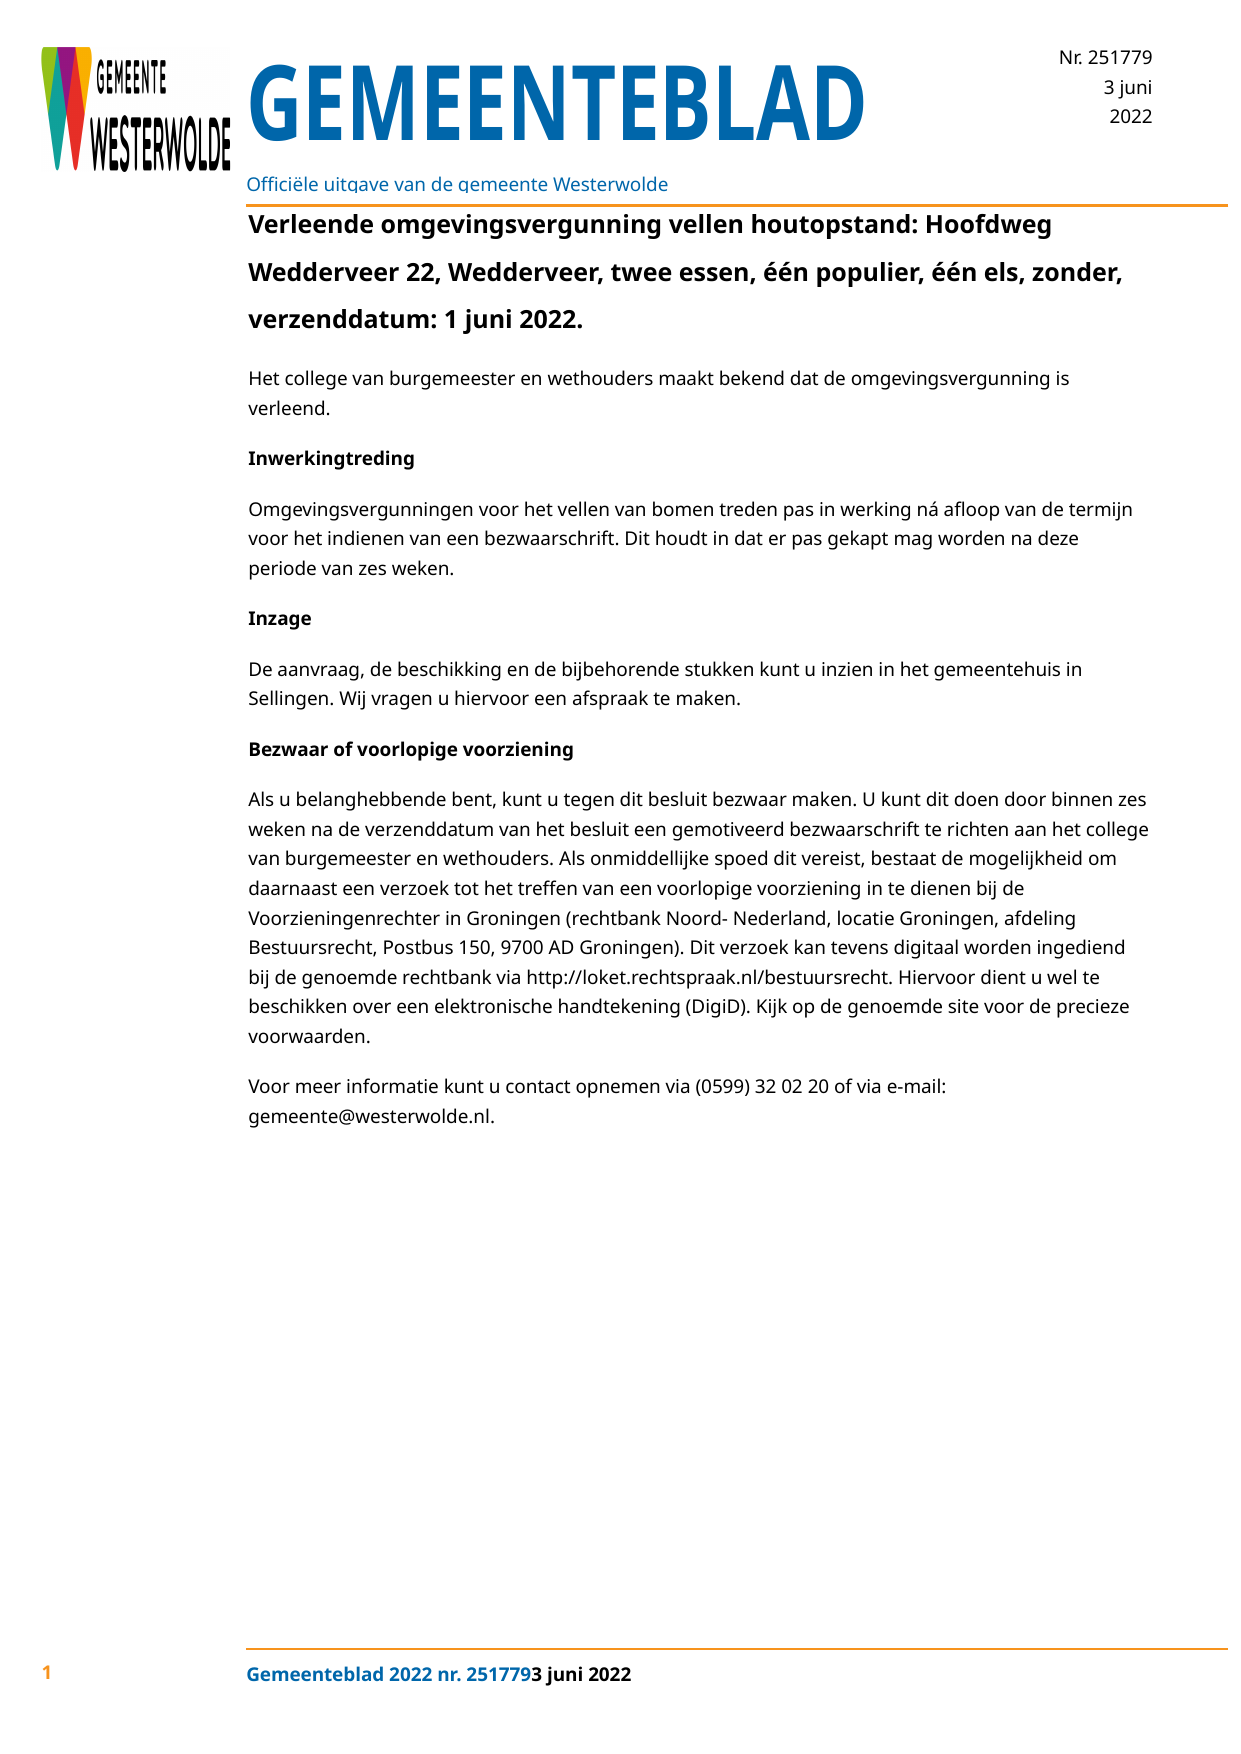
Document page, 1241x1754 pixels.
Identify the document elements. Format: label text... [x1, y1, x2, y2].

text Inwerkingtreding [248, 446, 1152, 471]
text Omgevingsvergunningen voor het vellen van bomen treden pas in werking ná afloop van de termijn voor het indienen van een bezwaarschrift. Dit houdt in dat er pas gekapt mag worden na deze periode van zes weken. [248, 496, 1152, 581]
text Als u belanghebbende bent, kunt u tegen dit besluit bezwaar maken. U kunt dit doen door binnen zes weken na de verzenddatum van het besluit een gemotiveerd bezwaarschrift te richten aan het college van burgemeester en wethouders. Als onmiddellijke spoed dit vereist, bestaat de mogelijkheid om daarnaast een verzoek tot het treffen van een voorlopige voorziening in te dienen bij de Voorzieningenrechter in Groningen (rechtbank Noord- Nederland, locatie Groningen, afdeling Bestuursrecht, Postbus 150, 9700 AD Groningen). Dit verzoek kan tevens digitaal worden ingediend bij de genoemde rechtbank via http://loket.rechtspraak.nl/bestuursrecht. Hiervoor dient u wel te beschikken over een elektronische handtekening (DigiD). Kijk op de genoemde site voor de precieze voorwaarden. [248, 786, 1152, 1049]
text Voor meer informatie kunt u contact opnemen via (0599) 32 02 20 of via e-mail: gemeente@westerwolde.nl. [248, 1073, 1152, 1129]
text Het college van burgemeester en wethouders maakt bekend dat de omgevingsvergunning is verleend. [248, 366, 1152, 421]
text Bezwaar of voorlopige voorziening [248, 736, 1152, 762]
picture [41, 47, 231, 172]
text De aanvraag, de beschikking en de bijbehorende stukken kunt u inzien in het gemeentehuis in Sellingen. Wij vragen u hiervoor een afspraak te maken. [248, 656, 1152, 711]
text Inzage [248, 606, 1152, 631]
text Verleende omgevingsvergunning vellen houtopstand: Hoofdweg Wedderveer 22, Wedderveer, twee essen, één populier, één els, zonder, verzenddatum: 1 juni 2022. [248, 207, 1152, 336]
